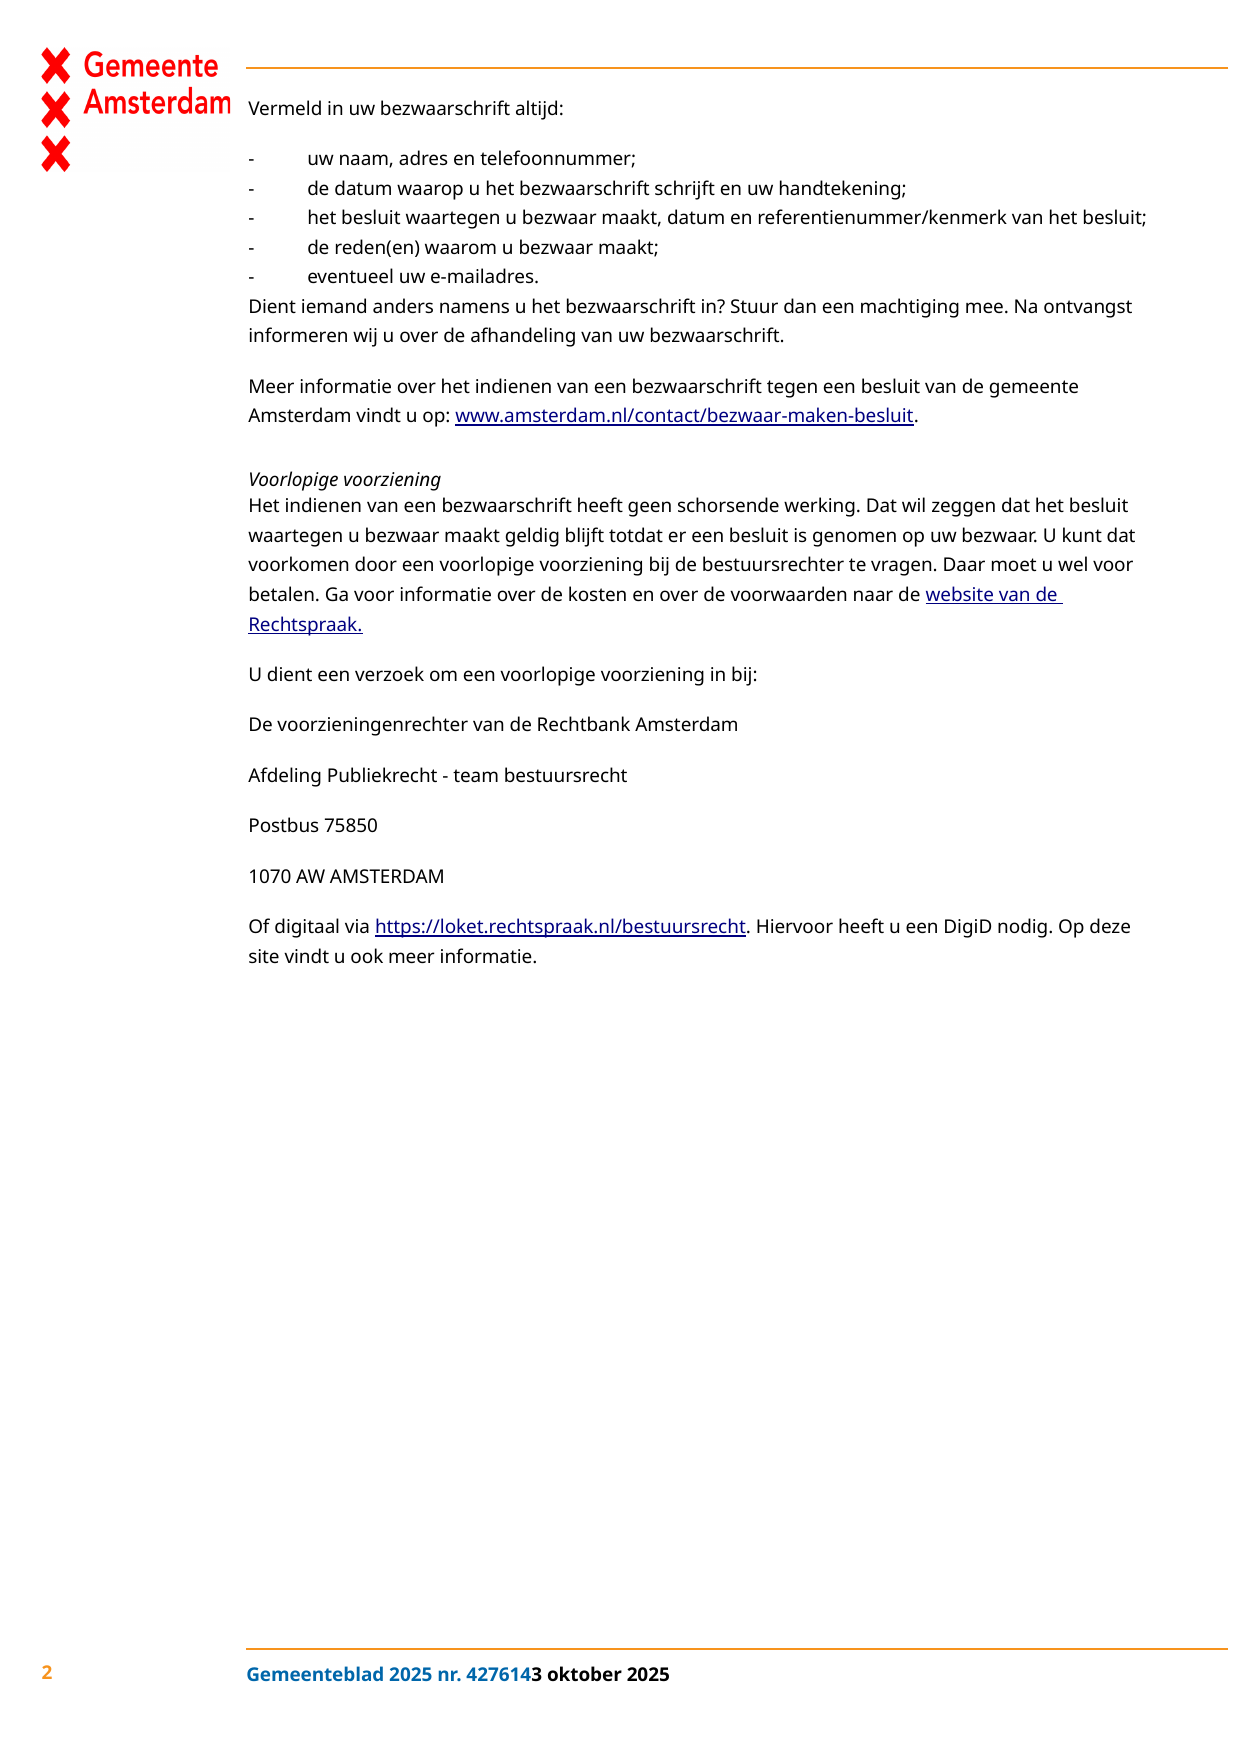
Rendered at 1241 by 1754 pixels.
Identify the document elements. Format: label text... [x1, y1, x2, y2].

text Afdeling Publiekrecht - team bestuursrecht [248, 762, 1152, 788]
text De voorzieningenrechter van de Rechtbank Amsterdam [248, 712, 1152, 737]
text Of digitaal via https://loket.rechtspraak.nl/bestuursrecht. Hiervoor heeft u een DigiD nodig. Op deze site vindt u ook meer informatie. [248, 913, 1152, 968]
text Meer informatie over het indienen van een bezwaarschrift tegen een besluit van de gemeente Amsterdam vindt u op: www.amsterdam.nl/contact/bezwaar-maken-besluit. [248, 373, 1152, 428]
text U dient een verzoek om een voorlopige voorziening in bij: [248, 661, 1152, 687]
list de datum waarop u het bezwaarschrift schrijft en uw handtekening; [248, 175, 1152, 201]
text 1070 AW AMSTERDAM [248, 863, 1152, 888]
list eventueel uw e-mailadres. [248, 263, 1152, 289]
list het besluit waartegen u bezwaar maakt, datum en referentienummer/kenmerk van het besluit; [248, 204, 1152, 230]
list de reden(en) waarom u bezwaar maakt; [248, 234, 1152, 260]
text Dient iemand anders namens u het bezwaarschrift in? Stuur dan een machtiging mee. Na ontvangst informeren wij u over de afhandeling van uw bezwaarschrift. [248, 293, 1152, 348]
picture [41, 47, 231, 172]
text Het indienen van een bezwaarschrift heeft geen schorsende werking. Dat wil zeggen dat het besluit waartegen u bezwaar maakt geldig blijft totdat er een besluit is genomen op uw bezwaar. U kunt dat voorkomen door een voorlopige voorziening bij de bestuursrechter te vragen. Daar moet u wel voor betalen. Ga voor informatie over de kosten en over de voorwaarden naar de website van de Rechtspraak. [248, 492, 1152, 636]
list uw naam, adres en telefoonnummer; [248, 145, 1152, 171]
text Vermeld in uw bezwaarschrift altijd: [248, 95, 1152, 121]
text Voorlopige voorziening [248, 467, 1152, 492]
text Postbus 75850 [248, 812, 1152, 838]
